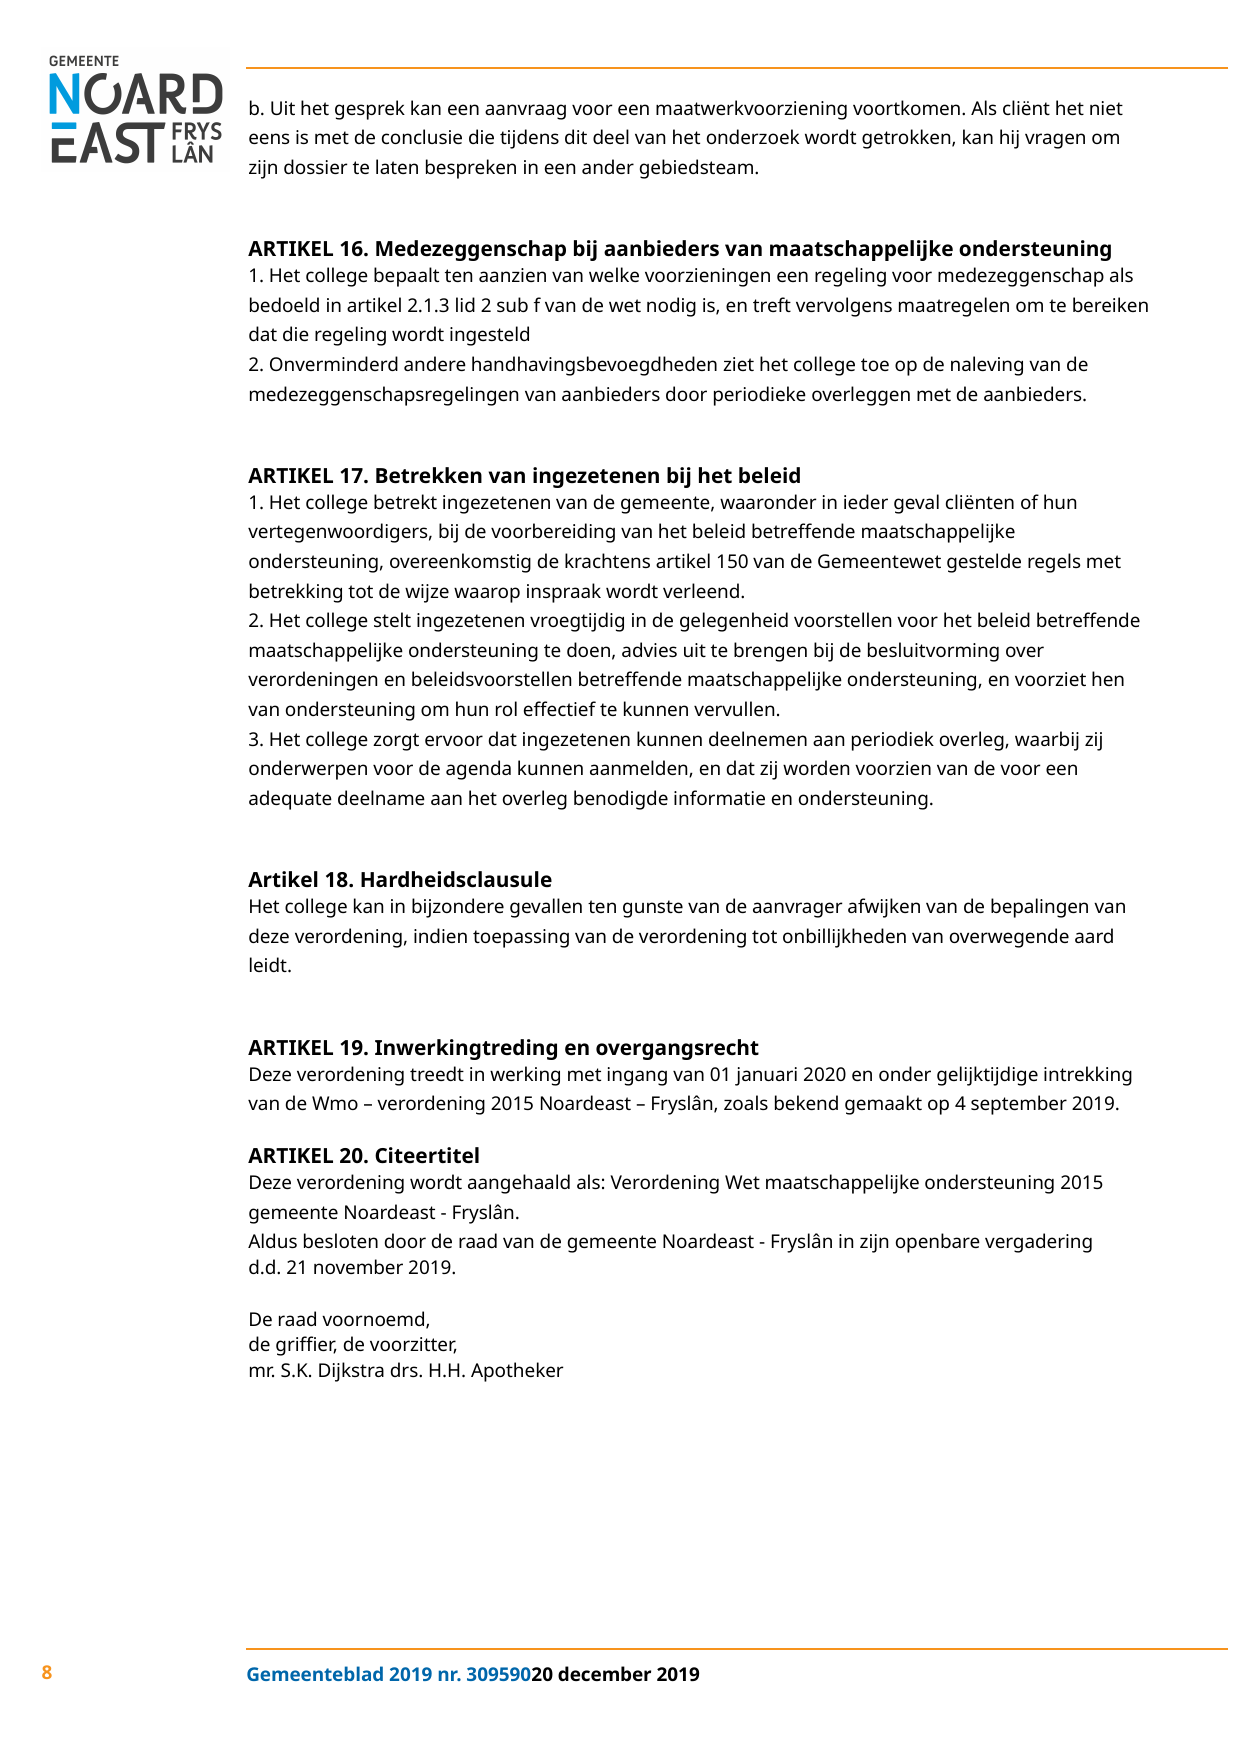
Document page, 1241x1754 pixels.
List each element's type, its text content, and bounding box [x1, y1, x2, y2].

picture [41, 47, 231, 172]
text ARTIKEL 17. Betrekken van ingezetenen bij het beleid [248, 461, 1152, 489]
text ARTIKEL 16. Medezeggenschap bij aanbieders van maatschappelijke ondersteuning [248, 234, 1152, 262]
text 2. Onverminderd andere handhavingsbevoegdheden ziet het college toe op de naleving van de [248, 351, 1152, 377]
text bedoeld in artikel 2.1.3 lid 2 sub f van de wet nodig is, en treft vervolgens maatregelen om te bereiken [248, 292, 1152, 318]
text 1. Het college betrekt ingezetenen van de gemeente, waaronder in ieder geval cliënten of hun [248, 489, 1152, 515]
text Het college kan in bijzondere gevallen ten gunste van de aanvrager afwijken van de bepalingen van deze verordening, indien toepassing van de verordening tot onbillijkheden van overwegende aard leidt. [248, 893, 1152, 978]
text verordeningen en beleidsvoorstellen betreffende maatschappelijke ondersteuning, en voorziet hen [248, 667, 1152, 692]
text Deze verordening wordt aangehaald als: Verordening Wet maatschappelijke ondersteuning 2015 gemeente Noardeast - Fryslân. [248, 1169, 1152, 1225]
text Aldus besloten door de raad van de gemeente Noardeast - Fryslân in zijn openbare vergadering [248, 1229, 1152, 1254]
text adequate deelname aan het overleg benodigde informatie en ondersteuning. [248, 785, 1152, 811]
text de griffier, de voorzitter, [248, 1332, 1152, 1357]
text maatschappelijke ondersteuning te doen, advies uit te brengen bij de besluitvorming over [248, 637, 1152, 663]
text d.d. 21 november 2019. [248, 1254, 1152, 1280]
text De raad voornoemd, [248, 1306, 1152, 1332]
text dat die regeling wordt ingesteld [248, 322, 1152, 347]
text mr. S.K. Dijkstra drs. H.H. Apotheker [248, 1357, 1152, 1383]
text vertegenwoordigers, bij de voorbereiding van het beleid betreffende maatschappelijke [248, 519, 1152, 544]
text 2. Het college stelt ingezetenen vroegtijdig in de gelegenheid voorstellen voor het beleid betreffende [248, 607, 1152, 633]
text 3. Het college zorgt ervoor dat ingezetenen kunnen deelnemen aan periodiek overleg, waarbij zij [248, 726, 1152, 752]
text ARTIKEL 20. Citeertitel [248, 1141, 1152, 1169]
text 1. Het college bepaalt ten aanzien van welke voorzieningen een regeling voor medezeggenschap als [248, 262, 1152, 288]
text van ondersteuning om hun rol effectief te kunnen vervullen. [248, 696, 1152, 722]
text Artikel 18. Hardheidsclausule [248, 865, 1152, 893]
text onderwerpen voor de agenda kunnen aanmelden, en dat zij worden voorzien van de voor een [248, 755, 1152, 781]
text ondersteuning, overeenkomstig de krachtens artikel 150 van de Gemeentewet gestelde regels met [248, 548, 1152, 574]
text Deze verordening treedt in werking met ingang van 01 januari 2020 en onder gelijktijdige intrekking van de Wmo – verordening 2015 Noardeast – Fryslân, zoals bekend gemaakt op 4 september 2019. [248, 1061, 1152, 1116]
text ARTIKEL 19. Inwerkingtreding en overgangsrecht [248, 1033, 1152, 1061]
text medezeggenschapsregelingen van aanbieders door periodieke overleggen met de aanbieders. [248, 381, 1152, 406]
text b. Uit het gesprek kan een aanvraag voor een maatwerkvoorziening voortkomen. Als cliënt het niet eens is met de conclusie die tijdens dit deel van het onderzoek wordt getrokken, kan hij vragen om zijn dossier te laten bespreken in een ander gebiedsteam. [248, 95, 1152, 180]
text betrekking tot de wijze waarop inspraak wordt verleend. [248, 578, 1152, 604]
